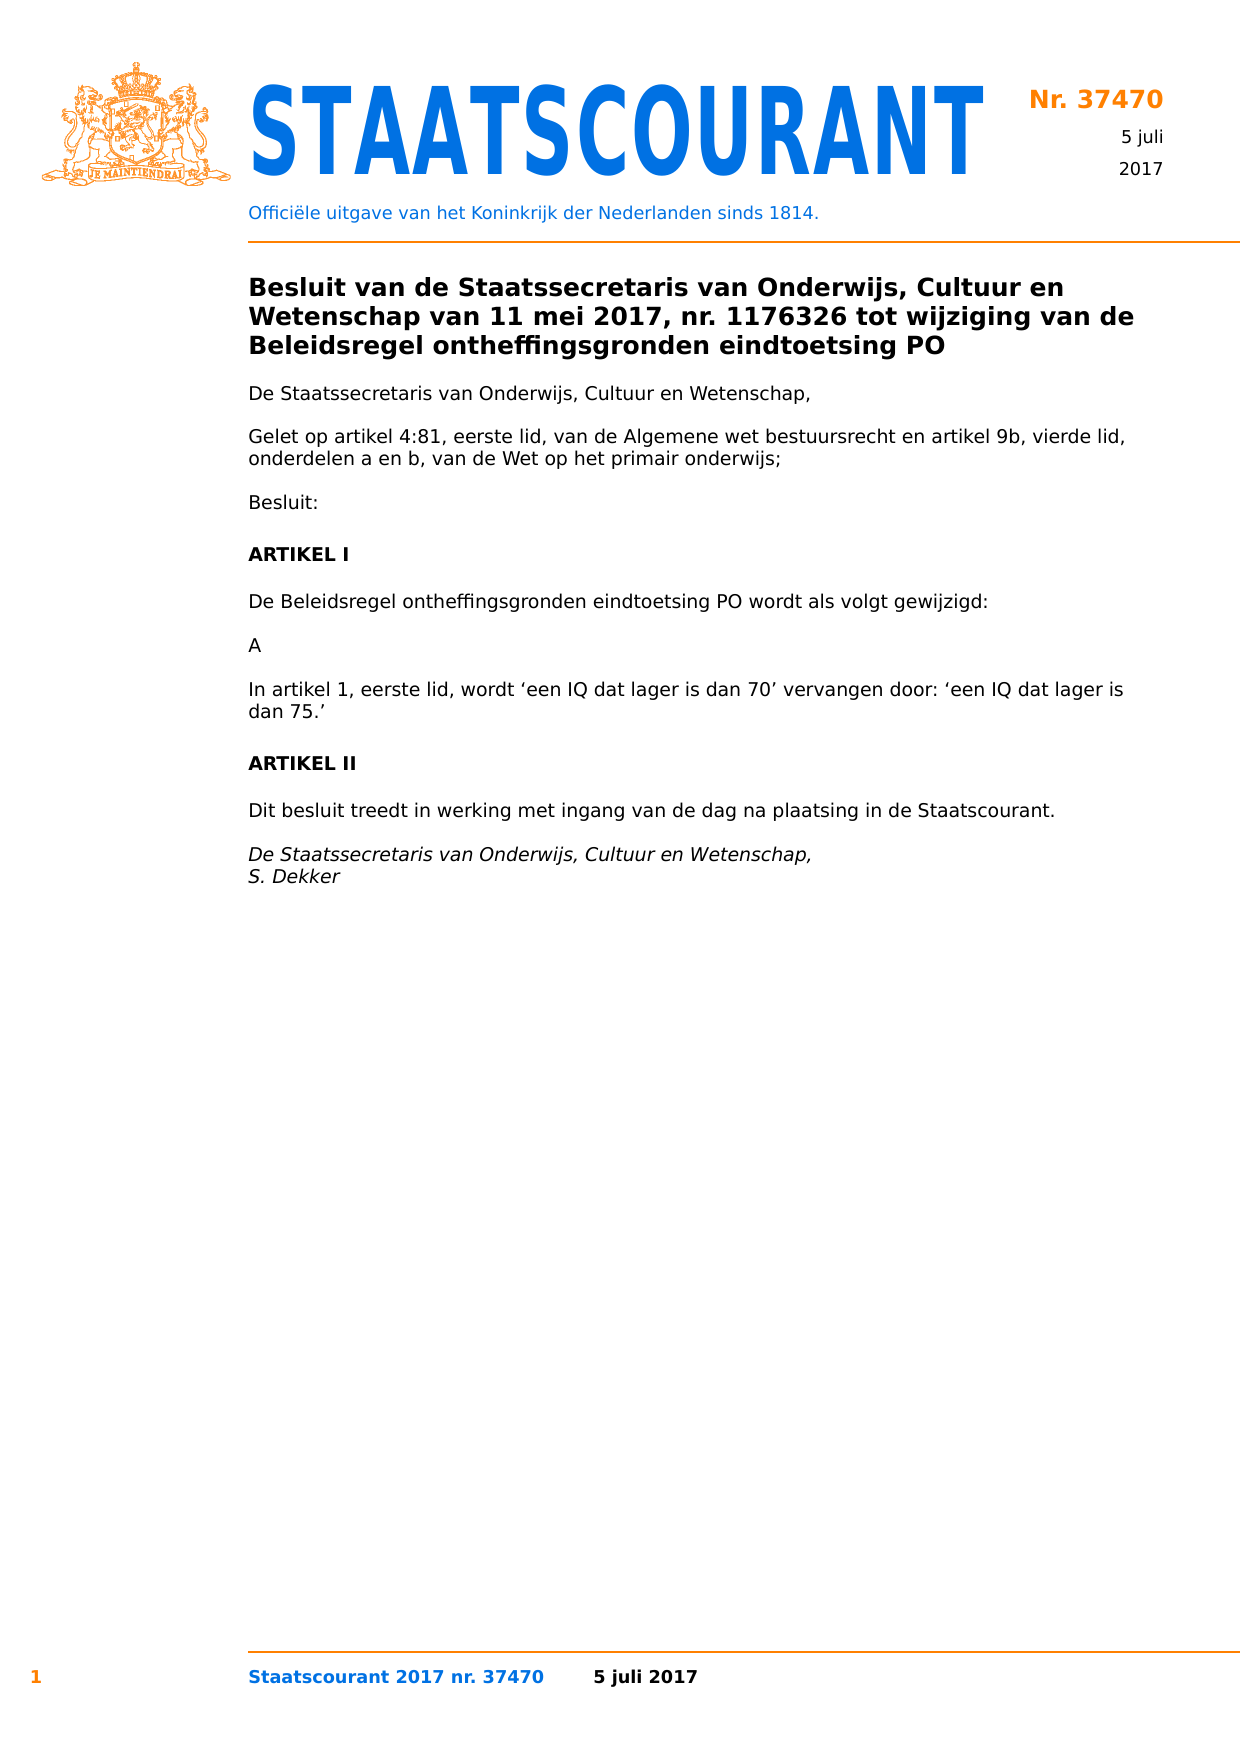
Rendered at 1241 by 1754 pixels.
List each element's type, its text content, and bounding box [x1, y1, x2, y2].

table_header Nr. 37470 [998, 62, 1240, 121]
table_header STAATSCOURANT [248, 62, 998, 203]
table_cell Officiële uitgave van het Koninkrijk der Nederlanden sinds 1814. [248, 203, 1240, 241]
text A [248, 635, 1163, 657]
text Gelet op artikel 4:81, eerste lid, van de Algemene wet bestuursrecht en artikel 9b, vierde lid, onderdelen a en b, van de Wet op het primair onderwijs; [248, 426, 1163, 470]
subtitle ARTIKEL I [248, 544, 1163, 566]
table_cell 5 juli [998, 121, 1240, 153]
text De Staatssecretaris van Onderwijs, Cultuur en Wetenschap, S. Dekker [248, 843, 1163, 887]
subtitle Besluit van de Staatssecretaris van Onderwijs, Cultuur en Wetenschap van 11 mei 2017, nr. 1176326 tot wijziging van de Beleidsregel ontheffingsgronden eindtoetsing PO [248, 273, 1163, 361]
subtitle ARTIKEL II [248, 753, 1163, 775]
text De Staatssecretaris van Onderwijs, Cultuur en Wetenschap, [248, 382, 1163, 404]
table_cell 2017 [998, 153, 1240, 203]
text Besluit: [248, 492, 1163, 514]
picture [41, 62, 231, 186]
text De Beleidsregel ontheffingsgronden eindtoetsing PO wordt als volgt gewijzigd: [248, 591, 1163, 613]
table_header [25, 62, 248, 241]
text Dit besluit treedt in werking met ingang van de dag na plaatsing in de Staatscourant. [248, 800, 1163, 822]
text In artikel 1, eerste lid, wordt ‘een IQ dat lager is dan 70’ vervangen door: ‘een IQ dat lager is dan 75.’ [248, 679, 1163, 723]
